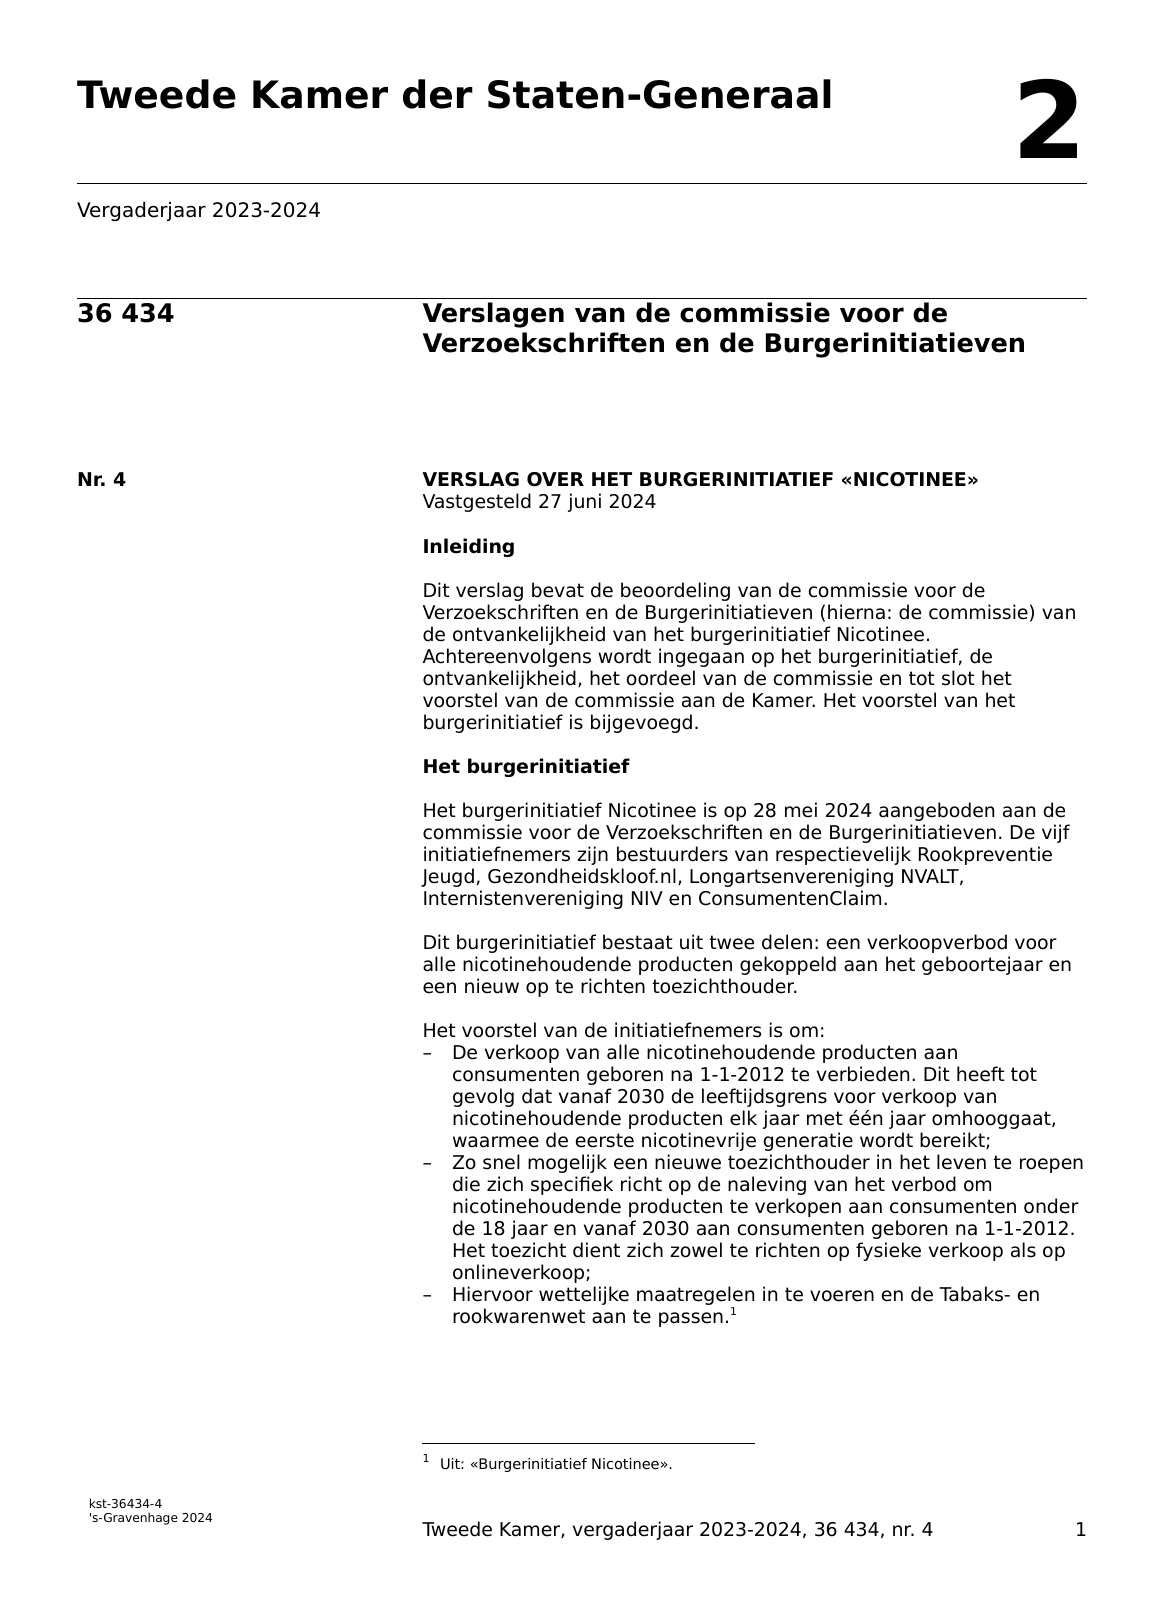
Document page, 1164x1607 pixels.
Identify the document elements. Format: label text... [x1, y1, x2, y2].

text Het voorstel van de initiatiefnemers is om: [422, 1020, 1087, 1042]
text Het burgerinitiatief Nicotinee is op 28 mei 2024 aangeboden aan de commissie voor de Verzoekschriften en de Burgerinitiatieven. De vijf initiatiefnemers zijn bestuurders van respectievelijk Rookpreventie Jeugd, Gezondheidskloof.nl, Longartsenvereniging NVALT, Internistenvereniging NIV en ConsumentenClaim. [422, 800, 1087, 910]
text – Zo snel mogelijk een nieuwe toezichthouder in het leven te roepen die zich specifiek richt op de naleving van het verbod om nicotinehoudende producten te verkopen aan consumenten onder de 18 jaar en vanaf 2030 aan consumenten geboren na 1-1-2012. Het toezicht dient zich zowel te richten op fysieke verkoop als op onlineverkoop; [422, 1152, 1087, 1284]
text Vastgesteld 27 juni 2024 [422, 491, 1087, 513]
subtitle Inleiding [422, 536, 1087, 557]
text Dit burgerinitiatief bestaat uit twee delen: een verkoopverbod voor alle nicotinehoudende producten gekoppeld aan het geboortejaar en een nieuw op te richten toezichthouder. [422, 932, 1087, 998]
text Dit verslag bevat de beoordeling van de commissie voor de Verzoekschriften en de Burgerinitiatieven (hierna: de commissie) van de ontvankelijkheid van het burgerinitiatief Nicotinee. Achtereenvolgens wordt ingegaan op het burgerinitiatief, de ontvankelijkheid, het oordeel van de commissie en tot slot het voorstel van de commissie aan de Kamer. Het voorstel van het burgerinitiatief is bijgevoegd. [422, 580, 1087, 733]
text 's-Gravenhage 2024 [88, 1511, 323, 1525]
text kst-36434-4 [88, 1497, 323, 1511]
text – De verkoop van alle nicotinehoudende producten aan consumenten geboren na 1-1-2012 te verbieden. Dit heeft tot gevolg dat vanaf 2030 de leeftijdsgrens voor verkoop van nicotinehoudende producten elk jaar met één jaar omhooggaat, waarmee de eerste nicotinevrije generatie wordt bereikt; [422, 1042, 1087, 1152]
subtitle Nr. 4 VERSLAG OVER HET BURGERINITIATIEF «NICOTINEE» [77, 469, 1087, 491]
table_cell Vergaderjaar 2023-2024 [77, 184, 1087, 298]
table_header 2 [886, 59, 1087, 183]
subtitle Het burgerinitiatief [422, 756, 1087, 778]
table_header Tweede Kamer der Staten-Generaal [77, 59, 886, 183]
subtitle 36 434 Verslagen van de commissie voor de Verzoekschriften en de Burgerinitiatieven [77, 299, 1087, 358]
text – Hiervoor wettelijke maatregelen in te voeren en de Tabaks- en rookwarenwet aan te passen. [422, 1284, 1087, 1328]
text Uit: «Burgerinitiatief Nicotinee». [422, 1452, 1087, 1474]
